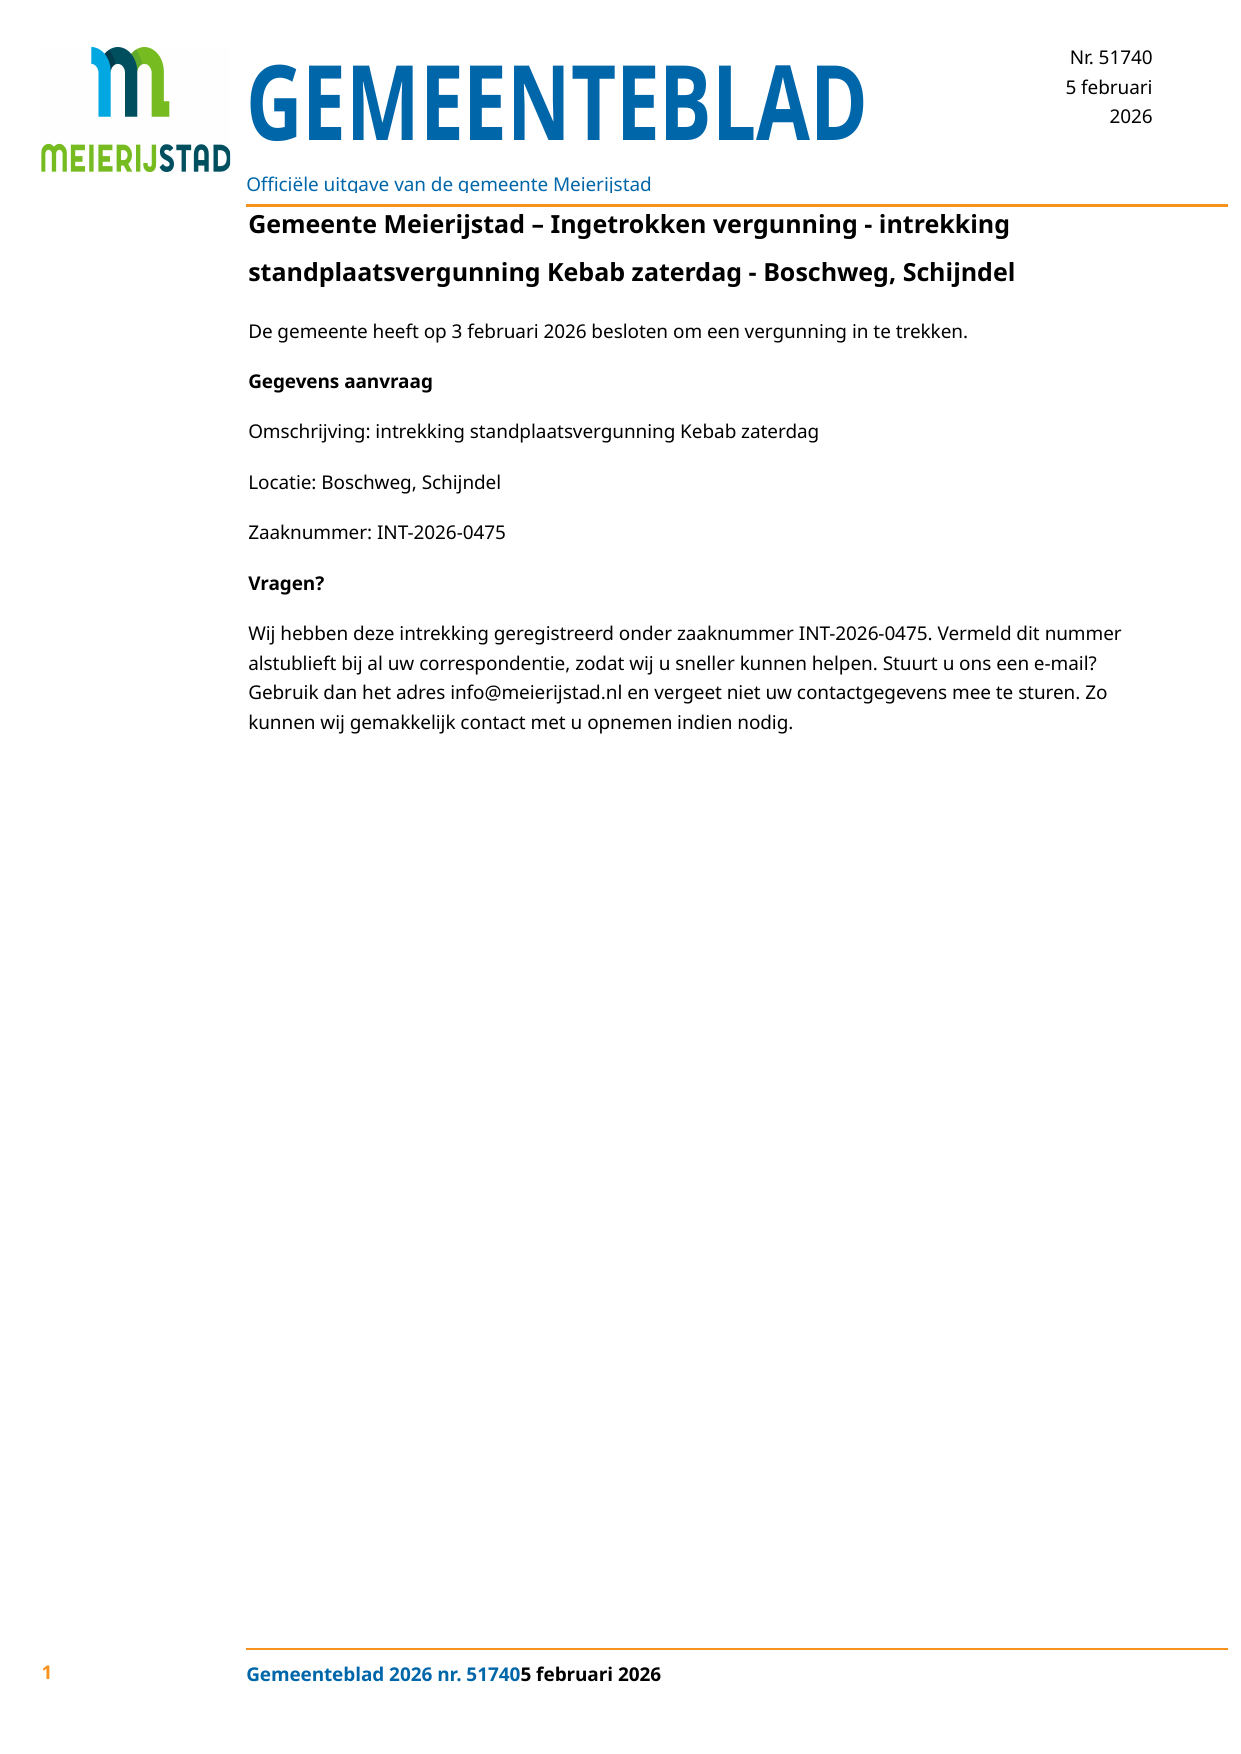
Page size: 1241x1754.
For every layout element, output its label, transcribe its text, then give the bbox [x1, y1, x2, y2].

text Zaaknummer: INT-2026-0475 [248, 519, 1152, 545]
text Wij hebben deze intrekking geregistreerd onder zaaknummer INT-2026-0475. Vermeld dit nummer alstublieft bij al uw correspondentie, zodat wij u sneller kunnen helpen. Stuurt u ons een e-mail? Gebruik dan het adres info@meierijstad.nl en vergeet niet uw contactgegevens mee te sturen. Zo kunnen wij gemakkelijk contact met u opnemen indien nodig. [248, 620, 1152, 735]
text Omschrijving: intrekking standplaatsvergunning Kebab zaterdag [248, 419, 1152, 444]
picture [41, 47, 231, 172]
text Gemeente Meierijstad – Ingetrokken vergunning - intrekking standplaatsvergunning Kebab zaterdag - Boschweg, Schijndel [248, 207, 1152, 288]
text Vragen? [248, 570, 1152, 596]
text Locatie: Boschweg, Schijndel [248, 469, 1152, 495]
text Gegevens aanvraag [248, 368, 1152, 394]
text De gemeente heeft op 3 februari 2026 besloten om een vergunning in te trekken. [248, 318, 1152, 344]
